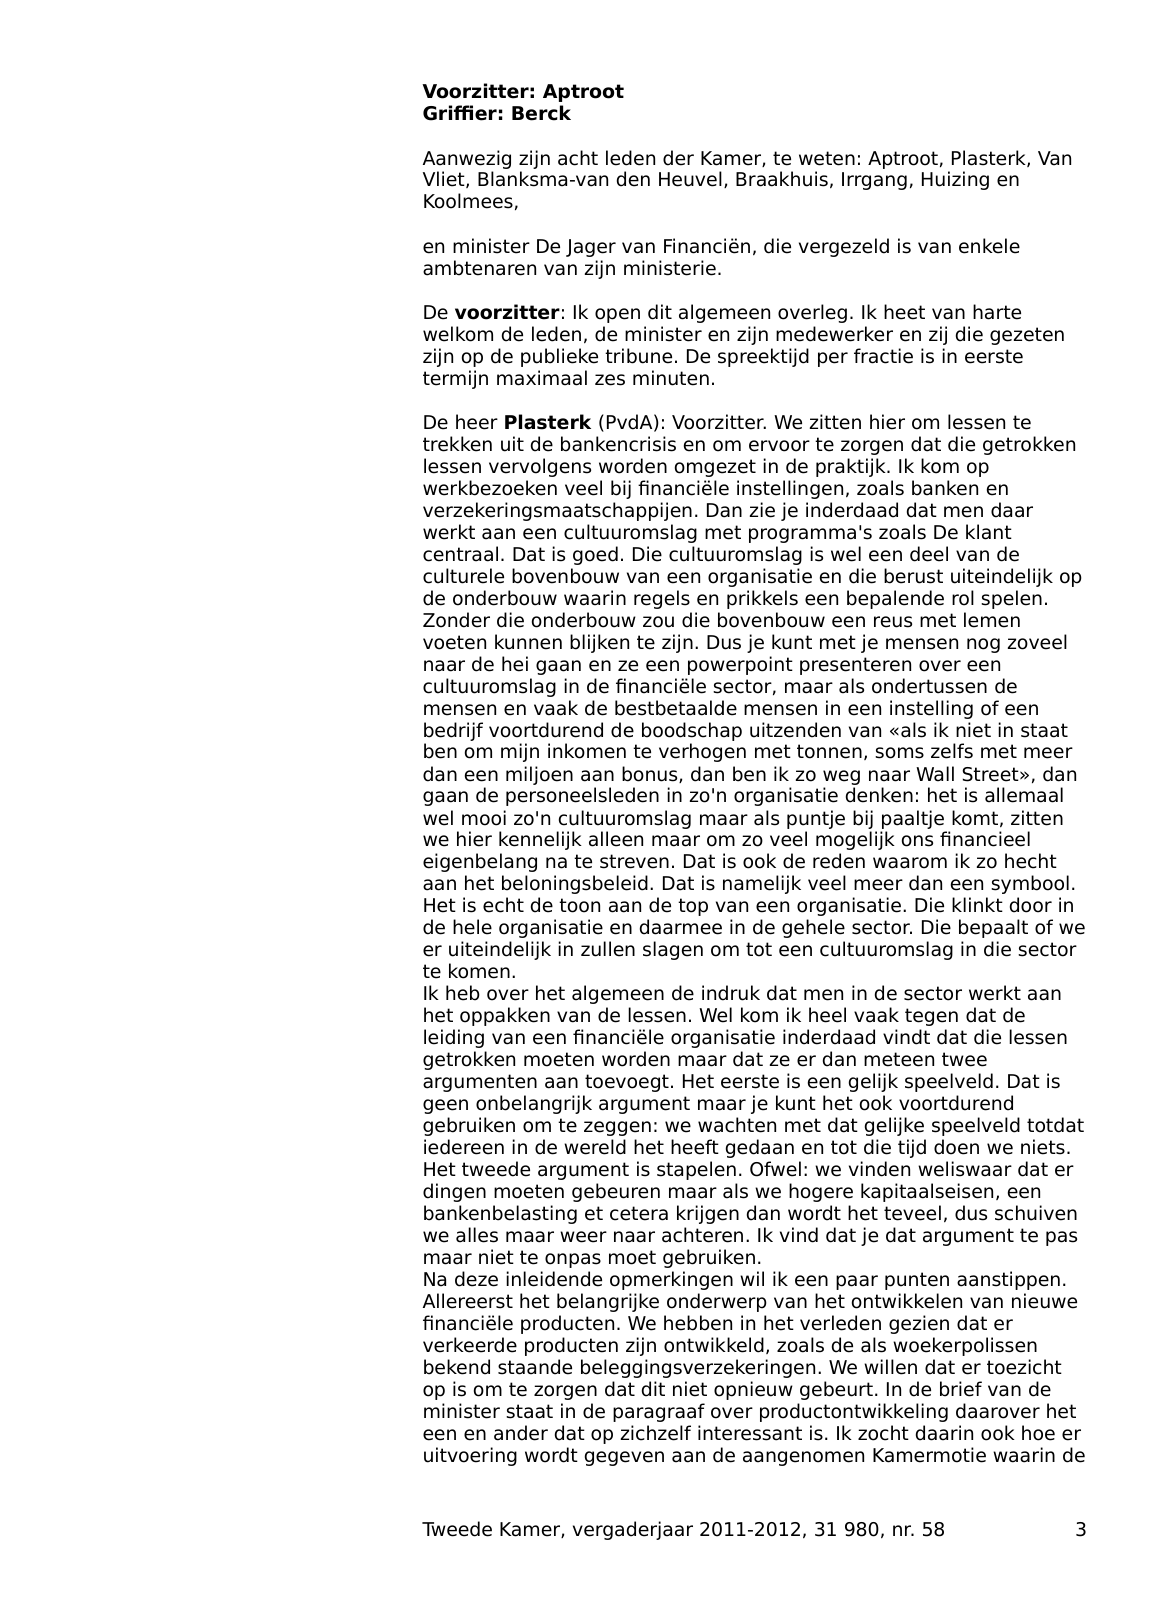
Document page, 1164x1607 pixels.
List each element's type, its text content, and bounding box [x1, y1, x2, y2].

text Na deze inleidende opmerkingen wil ik een paar punten aanstippen. Allereerst het belangrijke onderwerp van het ontwikkelen van nieuwe financiële producten. We hebben in het verleden gezien dat er verkeerde producten zijn ontwikkeld, zoals de als woekerpolissen bekend staande beleggingsverzekeringen. We willen dat er toezicht op is om te zorgen dat dit niet opnieuw gebeurt. In de brief van de minister staat in de paragraaf over productontwikkeling daarover het een en ander dat op zichzelf interessant is. Ik zocht daarin ook hoe er uitvoering wordt gegeven aan de aangenomen Kamermotie waarin de [422, 1269, 1087, 1467]
text De heer Plasterk (PvdA): Voorzitter. We zitten hier om lessen te trekken uit de bankencrisis en om ervoor te zorgen dat die getrokken lessen vervolgens worden omgezet in de praktijk. Ik kom op werkbezoeken veel bij financiële instellingen, zoals banken en verzekeringsmaatschappijen. Dan zie je inderdaad dat men daar werkt aan een cultuuromslag met programma's zoals De klant centraal. Dat is goed. Die cultuuromslag is wel een deel van de culturele bovenbouw van een organisatie en die berust uiteindelijk op de onderbouw waarin regels en prikkels een bepalende rol spelen. Zonder die onderbouw zou die bovenbouw een reus met lemen voeten kunnen blijken te zijn. Dus je kunt met je mensen nog zoveel naar de hei gaan en ze een powerpoint presenteren over een cultuuromslag in de financiële sector, maar als ondertussen de mensen en vaak de bestbetaalde mensen in een instelling of een bedrijf voortdurend de boodschap uitzenden van «als ik niet in staat ben om mijn inkomen te verhogen met tonnen, soms zelfs met meer dan een miljoen aan bonus, dan ben ik zo weg naar Wall Street», dan gaan de personeelsleden in zo'n organisatie denken: het is allemaal wel mooi zo'n cultuuromslag maar als puntje bij paaltje komt, zitten we hier kennelijk alleen maar om zo veel mogelijk ons financieel eigenbelang na te streven. Dat is ook de reden waarom ik zo hecht aan het beloningsbeleid. Dat is namelijk veel meer dan een symbool. Het is echt de toon aan de top van een organisatie. Die klinkt door in de hele organisatie en daarmee in de gehele sector. Die bepaalt of we er uiteindelijk in zullen slagen om tot een cultuuromslag in die sector te komen. [422, 412, 1087, 983]
text Aanwezig zijn acht leden der Kamer, te weten: Aptroot, Plasterk, Van Vliet, Blanksma-van den Heuvel, Braakhuis, Irrgang, Huizing en Koolmees, [422, 147, 1087, 213]
text en minister De Jager van Financiën, die vergezeld is van enkele ambtenaren van zijn ministerie. [422, 236, 1087, 279]
text De voorzitter: Ik open dit algemeen overleg. Ik heet van harte welkom de leden, de minister en zijn medewerker en zij die gezeten zijn op de publieke tribune. De spreektijd per fractie is in eerste termijn maximaal zes minuten. [422, 302, 1087, 389]
text Griffier: Berck [422, 103, 1087, 125]
text Voorzitter: Aptroot [422, 81, 1087, 103]
text Ik heb over het algemeen de indruk dat men in de sector werkt aan het oppakken van de lessen. Wel kom ik heel vaak tegen dat de leiding van een financiële organisatie inderdaad vindt dat die lessen getrokken moeten worden maar dat ze er dan meteen twee argumenten aan toevoegt. Het eerste is een gelijk speelveld. Dat is geen onbelangrijk argument maar je kunt het ook voortdurend gebruiken om te zeggen: we wachten met dat gelijke speelveld totdat iedereen in de wereld het heeft gedaan en tot die tijd doen we niets. Het tweede argument is stapelen. Ofwel: we vinden weliswaar dat er dingen moeten gebeuren maar als we hogere kapitaalseisen, een bankenbelasting et cetera krijgen dan wordt het teveel, dus schuiven we alles maar weer naar achteren. Ik vind dat je dat argument te pas maar niet te onpas moet gebruiken. [422, 983, 1087, 1269]
